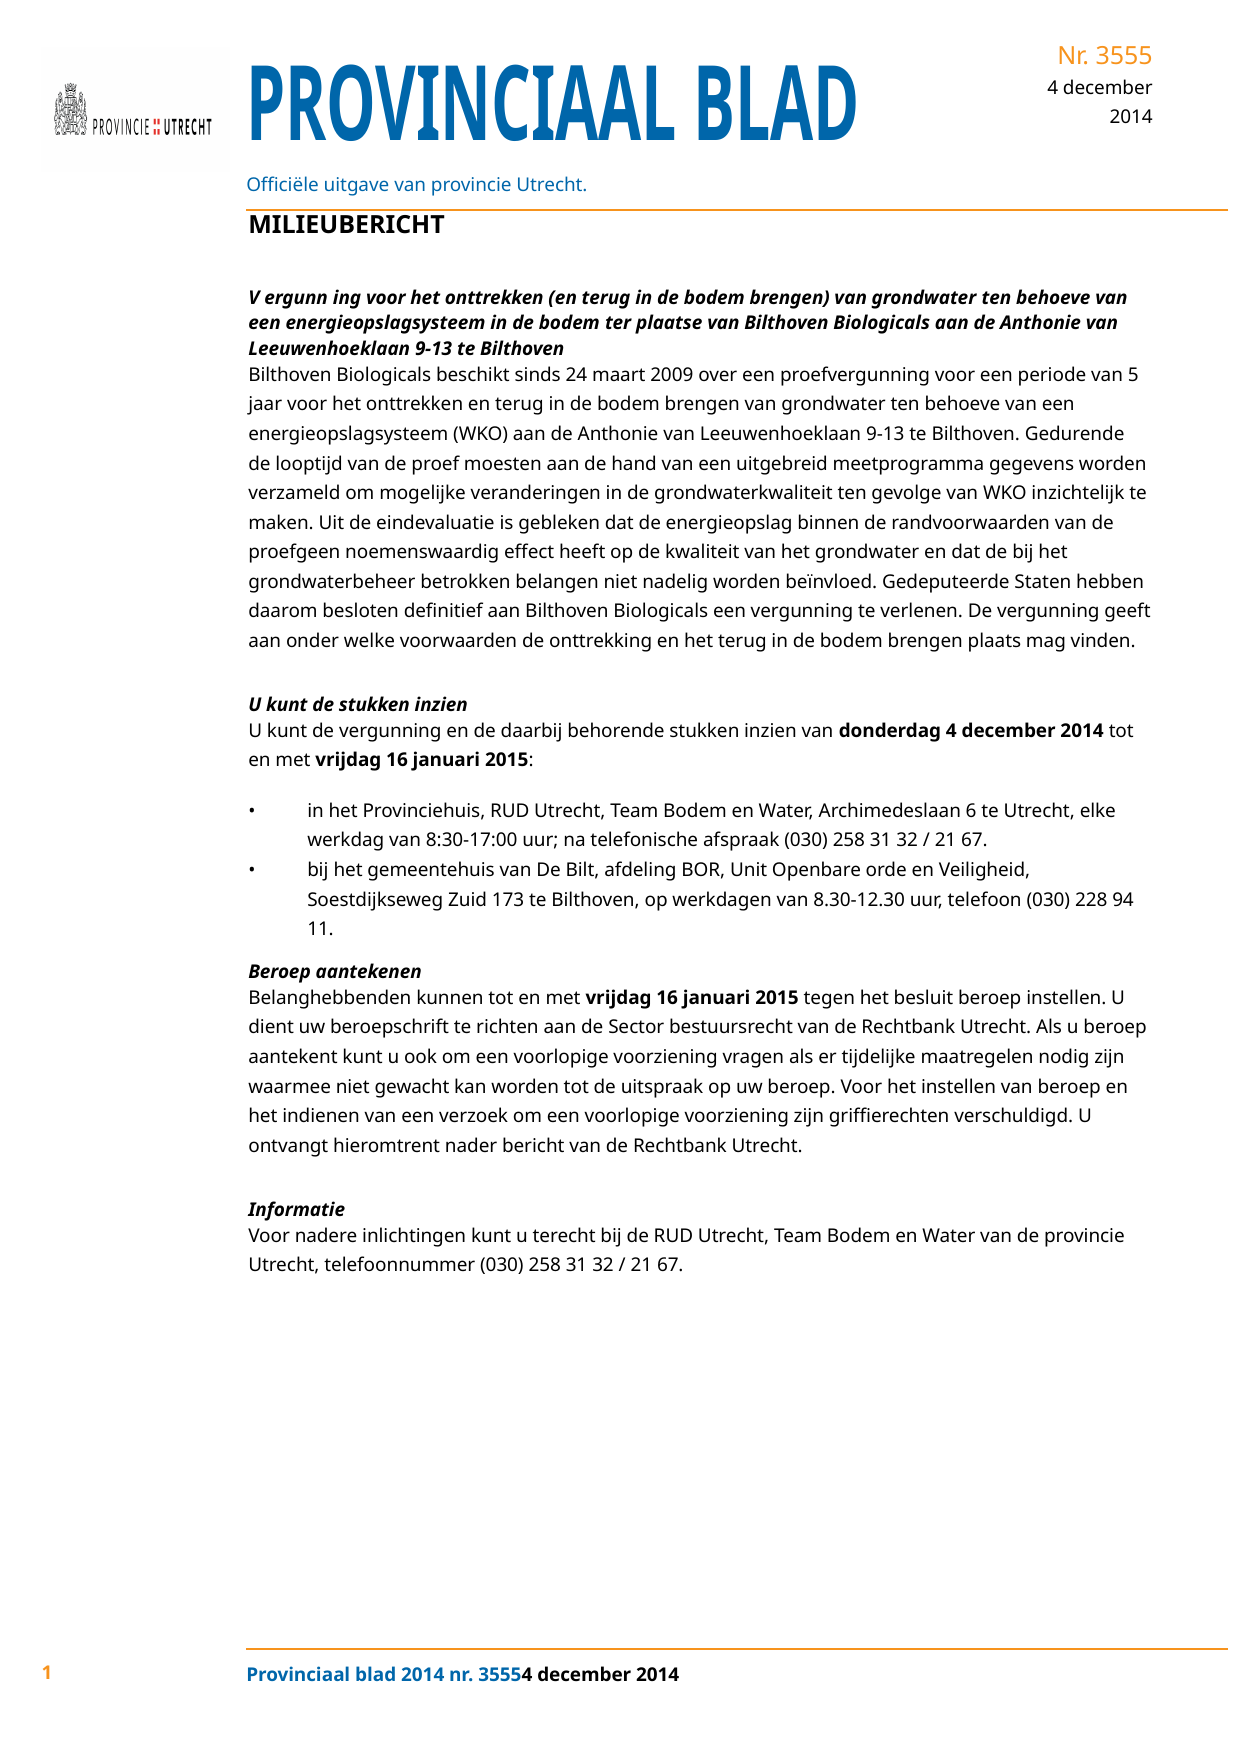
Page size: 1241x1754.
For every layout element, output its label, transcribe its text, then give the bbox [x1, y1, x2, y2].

text Beroep aantekenen [248, 958, 1152, 984]
text MILIEUBERICHT [248, 211, 1152, 241]
list in het Provinciehuis, RUD Utrecht, Team Bodem en Water, Archimedeslaan 6 te Utrecht, elke werkdag van 8:30-17:00 uur; na telefonische afspraak (030) 258 31 32 / 21 67. [248, 797, 1152, 852]
text Voor nadere inlichtingen kunt u terecht bij de RUD Utrecht, Team Bodem en Water van de provincie Utrecht, telefoonnummer (030) 258 31 32 / 21 67. [248, 1222, 1152, 1277]
text Informatie [248, 1196, 1152, 1222]
text U kunt de vergunning en de daarbij behorende stukken inzien van donderdag 4 december 2014 tot en met vrijdag 16 januari 2015: [248, 717, 1152, 772]
text V ergunn ing voor het onttrekken (en terug in de bodem brengen) van grondwater ten behoeve van een energieopslagsysteem in de bodem ter plaatse van Bilthoven Biologicals aan de Anthonie van Leeuwenhoeklaan 9-13 te Bilthoven [248, 284, 1152, 361]
picture [41, 47, 231, 172]
text Belanghebbenden kunnen tot en met vrijdag 16 januari 2015 tegen het besluit beroep instellen. U dient uw beroepschrift te richten aan de Sector bestuursrecht van de Rechtbank Utrecht. Als u beroep aantekent kunt u ook om een voorlopige voorziening vragen als er tijdelijke maatregelen nodig zijn waarmee niet gewacht kan worden tot de uitspraak op uw beroep. Voor het instellen van beroep en het indienen van een verzoek om een voorlopige voorziening zijn griffierechten verschuldigd. U ontvangt hieromtrent nader bericht van de Rechtbank Utrecht. [248, 984, 1152, 1158]
text Bilthoven Biologicals beschikt sinds 24 maart 2009 over een proefvergunning voor een periode van 5 jaar voor het onttrekken en terug in de bodem brengen van grondwater ten behoeve van een energieopslagsysteem (WKO) aan de Anthonie van Leeuwenhoeklaan 9-13 te Bilthoven. Gedurende de looptijd van de proef moesten aan de hand van een uitgebreid meetprogramma gegevens worden verzameld om mogelijke veranderingen in de grondwaterkwaliteit ten gevolge van WKO inzichtelijk te maken. Uit de eindevaluatie is gebleken dat de energieopslag binnen de randvoorwaarden van de proefgeen noemenswaardig effect heeft op de kwaliteit van het grondwater en dat de bij het grondwaterbeheer betrokken belangen niet nadelig worden beïnvloed. Gedeputeerde Staten hebben daarom besloten definitief aan Bilthoven Biologicals een vergunning te verlenen. De vergunning geeft aan onder welke voorwaarden de onttrekking en het terug in de bodem brengen plaats mag vinden. [248, 361, 1152, 653]
text U kunt de stukken inzien [248, 691, 1152, 717]
list bij het gemeentehuis van De Bilt, afdeling BOR, Unit Openbare orde en Veiligheid, Soestdijkseweg Zuid 173 te Bilthoven, op werkdagen van 8.30-12.30 uur, telefoon (030) 228 94 11. [248, 856, 1152, 941]
